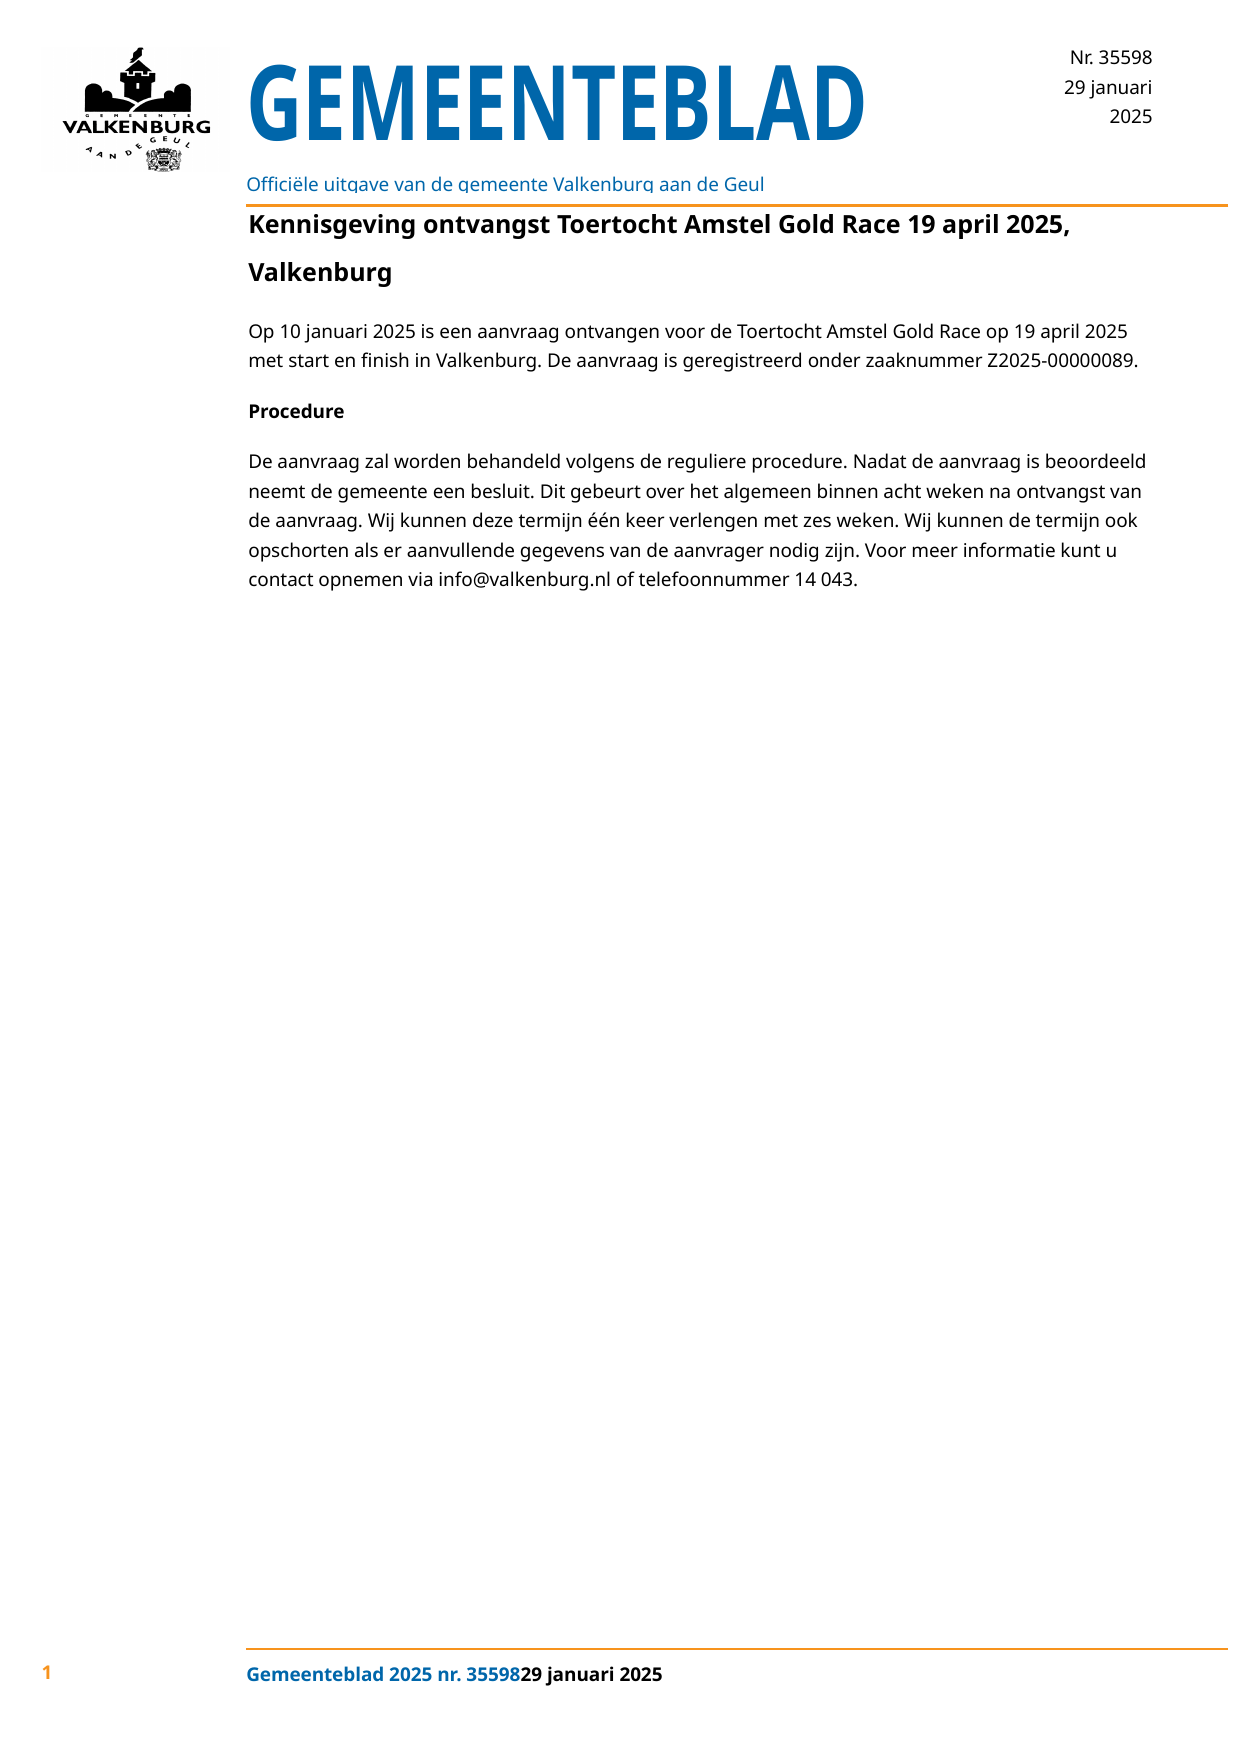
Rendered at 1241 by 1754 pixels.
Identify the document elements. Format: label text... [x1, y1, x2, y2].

text Kennisgeving ontvangst Toertocht Amstel Gold Race 19 april 2025, Valkenburg [248, 207, 1152, 288]
text Op 10 januari 2025 is een aanvraag ontvangen voor de Toertocht Amstel Gold Race op 19 april 2025 met start en finish in Valkenburg. De aanvraag is geregistreerd onder zaaknummer Z2025-00000089. [248, 318, 1152, 373]
picture [41, 47, 231, 172]
text Procedure [248, 398, 1152, 424]
text De aanvraag zal worden behandeld volgens de reguliere procedure. Nadat de aanvraag is beoordeeld neemt de gemeente een besluit. Dit gebeurt over het algemeen binnen acht weken na ontvangst van de aanvraag. Wij kunnen deze termijn één keer verlengen met zes weken. Wij kunnen de termijn ook opschorten als er aanvullende gegevens van de aanvrager nodig zijn. Voor meer informatie kunt u contact opnemen via info@valkenburg.nl of telefoonnummer 14 043. [248, 448, 1152, 592]
